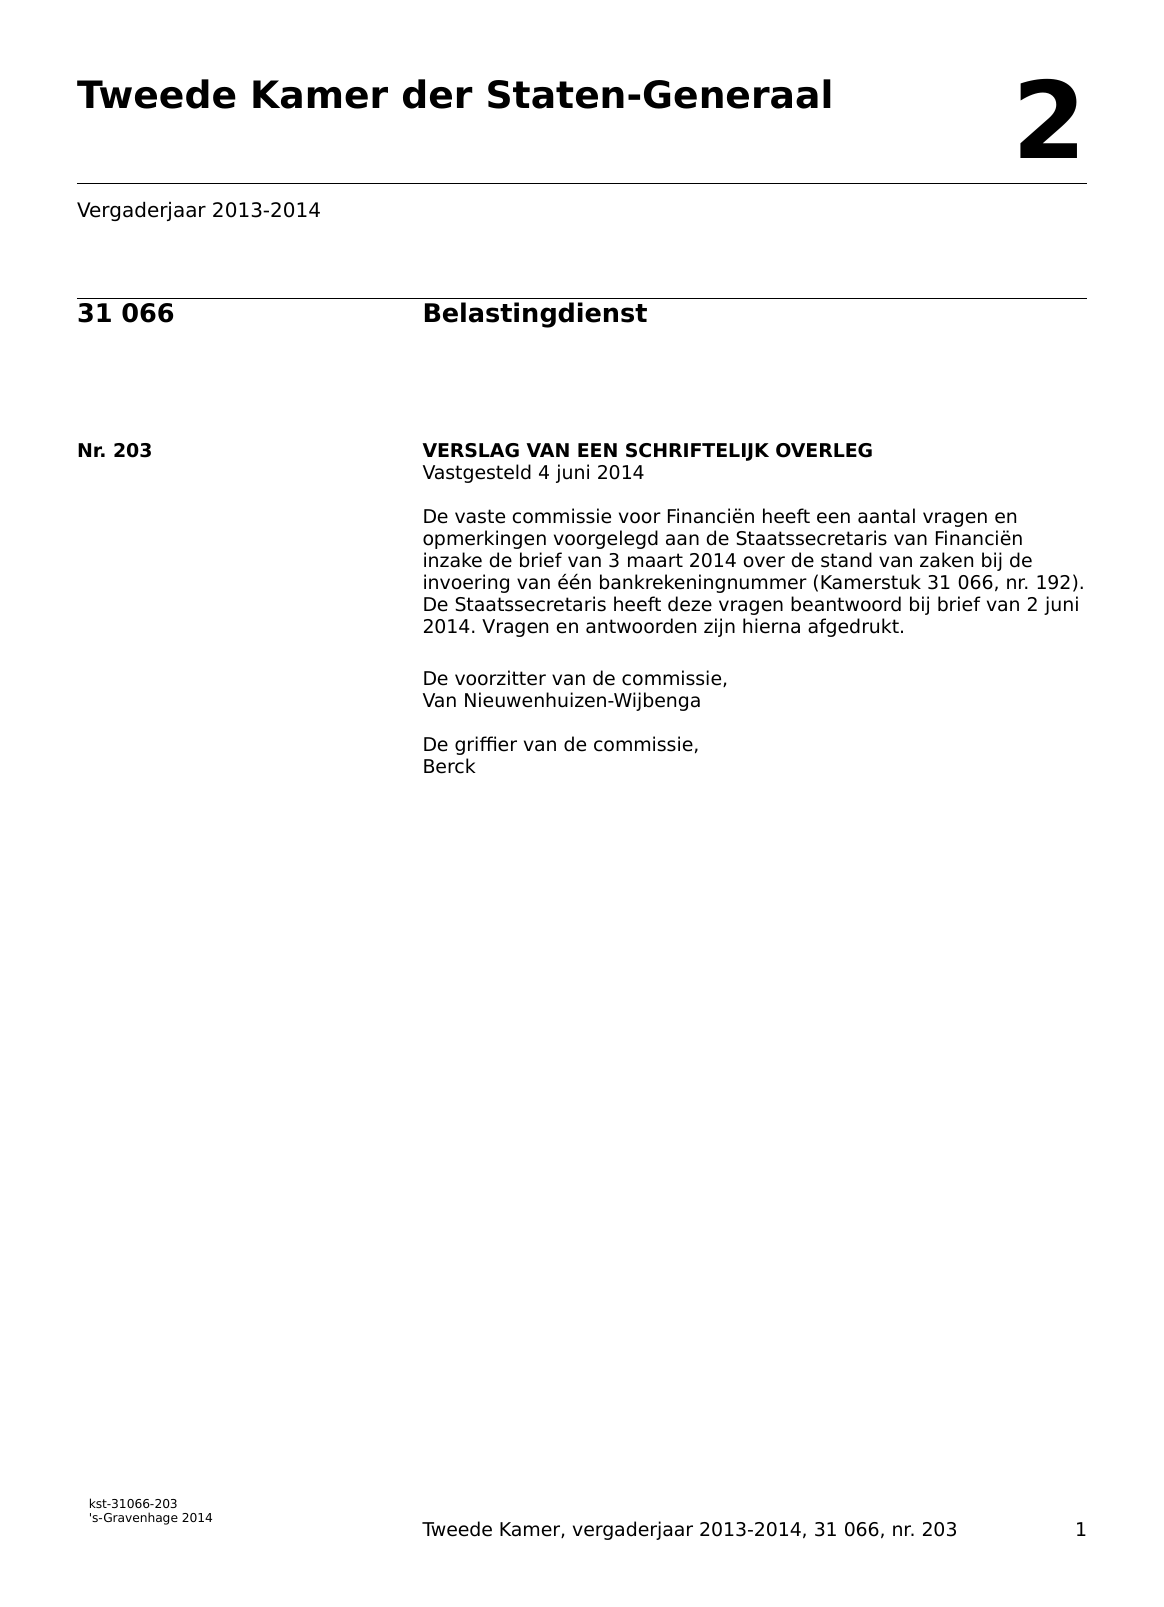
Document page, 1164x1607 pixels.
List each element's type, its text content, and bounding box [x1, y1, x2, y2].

table_header Tweede Kamer der Staten-Generaal [77, 59, 886, 183]
subtitle 31 066 Belastingdienst [77, 299, 1087, 329]
text De griffier van de commissie, Berck [422, 734, 1087, 778]
table_cell Vergaderjaar 2013-2014 [77, 184, 1087, 298]
text De Staatssecretaris heeft deze vragen beantwoord bij brief van 2 juni 2014. Vragen en antwoorden zijn hierna afgedrukt. [422, 594, 1087, 638]
text De vaste commissie voor Financiën heeft een aantal vragen en opmerkingen voorgelegd aan de Staatssecretaris van Financiën inzake de brief van 3 maart 2014 over de stand van zaken bij de invoering van één bankrekeningnummer (Kamerstuk 31 066, nr. 192). [422, 506, 1087, 594]
text 's-Gravenhage 2014 [88, 1511, 323, 1525]
text kst-31066-203 [88, 1497, 323, 1511]
text Vastgesteld 4 juni 2014 [422, 462, 1087, 484]
table_header 2 [886, 59, 1087, 183]
subtitle Nr. 203 VERSLAG VAN EEN SCHRIFTELIJK OVERLEG [77, 440, 1087, 462]
text De voorzitter van de commissie, Van Nieuwenhuizen-Wijbenga [422, 668, 1087, 712]
